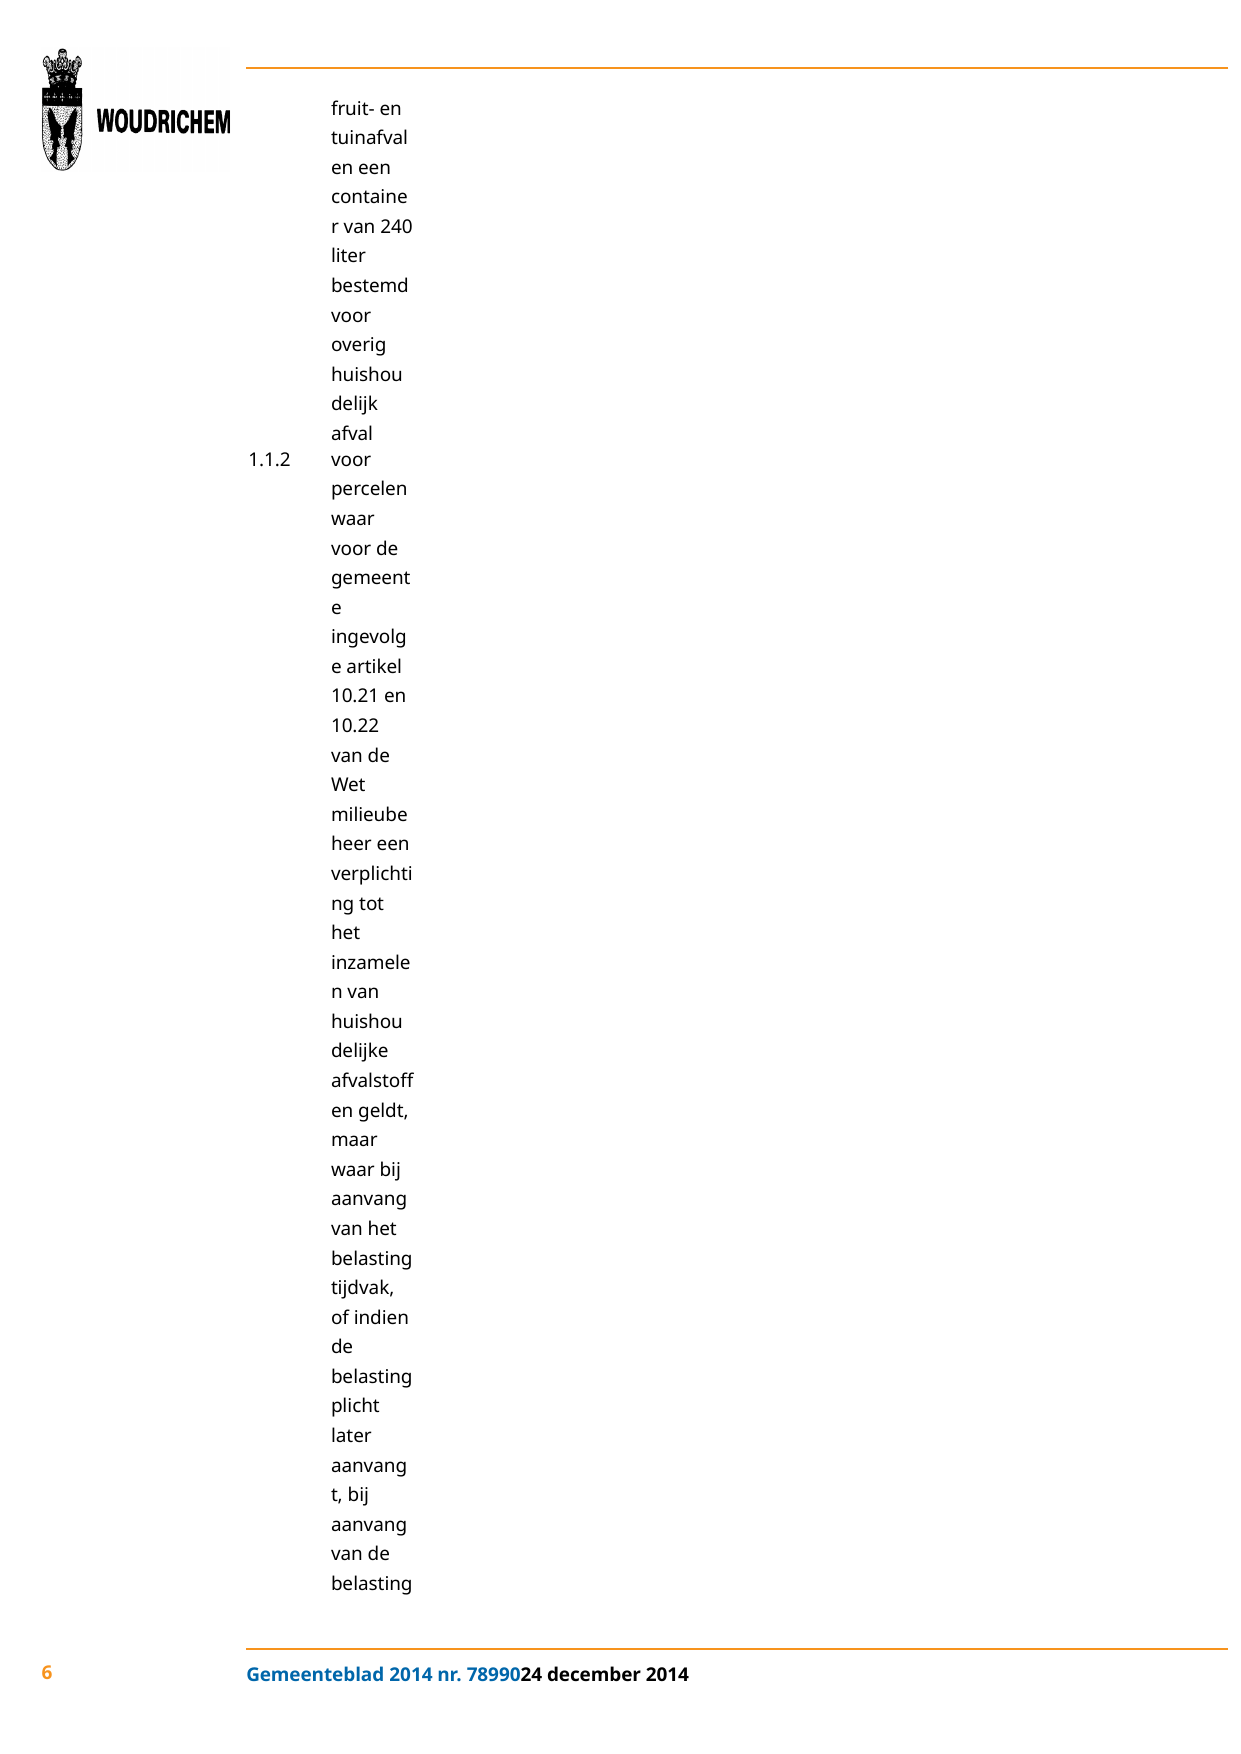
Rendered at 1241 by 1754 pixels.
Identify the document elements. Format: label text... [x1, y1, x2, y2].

table_cell [414, 446, 496, 1596]
table_cell fruit- en tuinafval en een container van 240 liter bestemd voor overig huishoudelijk afval [331, 95, 413, 446]
table_cell [248, 95, 331, 446]
picture [41, 47, 231, 172]
table_cell 1.1.2 [248, 446, 331, 1596]
table_cell [414, 95, 496, 446]
table_cell voor percelen waar voor de gemeente ingevolge artikel 10.21 en 10.22 van de Wet milieubeheer een verplichting tot het inzamelen van huishoudelijke afvalstoffen geldt, maar waar bij aanvang van het belastingtijdvak, of indien de belastingplicht later aanvangt, bij aanvang van de belasting [331, 446, 413, 1596]
